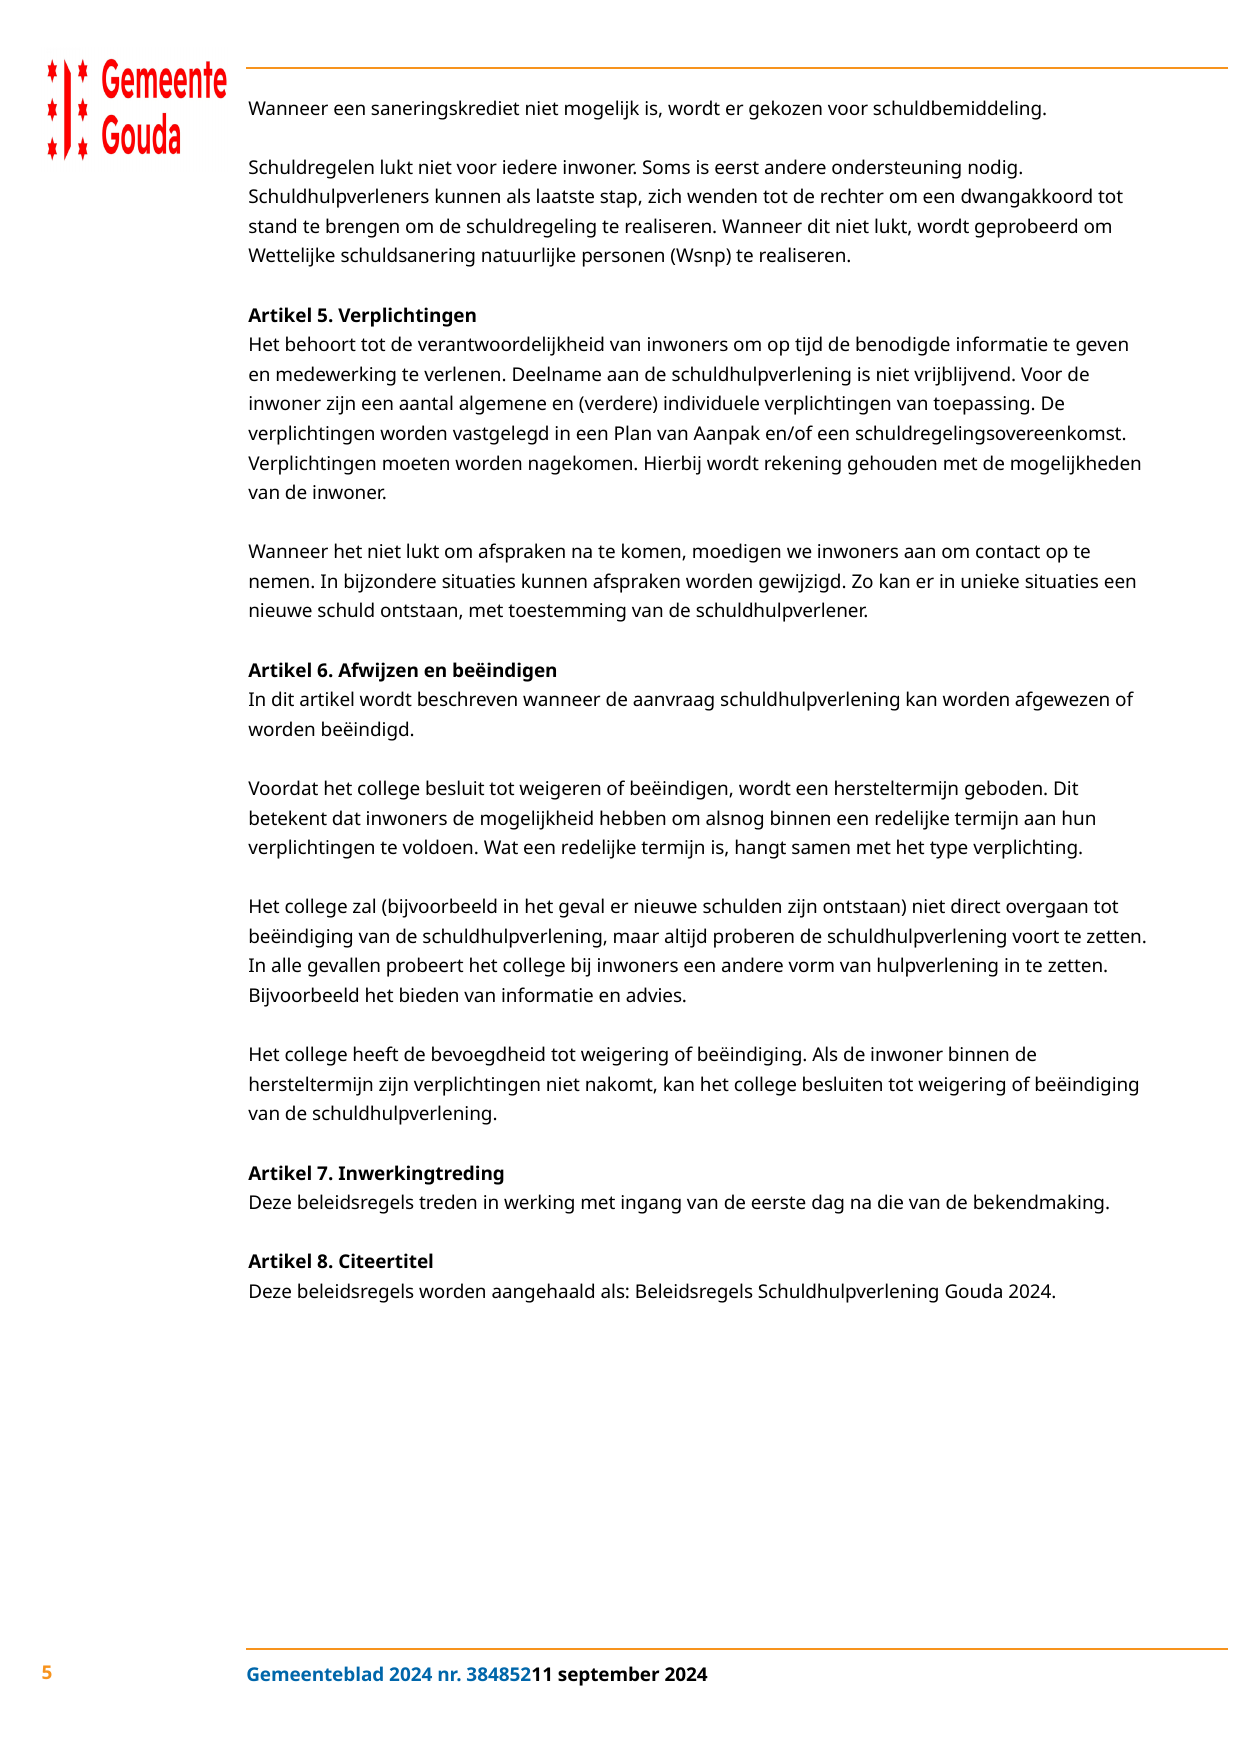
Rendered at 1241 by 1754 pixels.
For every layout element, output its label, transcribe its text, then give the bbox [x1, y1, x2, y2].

text In alle gevallen probeert het college bij inwoners een andere vorm van hulpverlening in te zetten. Bijvoorbeeld het bieden van informatie en advies. [248, 953, 1152, 1008]
text Artikel 5. Verplichtingen [248, 302, 1152, 328]
text Schuldregelen lukt niet voor iedere inwoner. Soms is eerst andere ondersteuning nodig. Schuldhulpverleners kunnen als laatste stap, zich wenden tot de rechter om een dwangakkoord tot stand te brengen om de schuldregeling te realiseren. Wanneer dit niet lukt, wordt geprobeerd om Wettelijke schuldsanering natuurlijke personen (Wsnp) te realiseren. [248, 154, 1152, 268]
text Artikel 8. Citeertitel [248, 1248, 1152, 1274]
text Deze beleidsregels treden in werking met ingang van de eerste dag na die van de bekendmaking. [248, 1189, 1152, 1215]
text Het college heeft de bevoegdheid tot weigering of beëindiging. Als de inwoner binnen de hersteltermijn zijn verplichtingen niet nakomt, kan het college besluiten tot weigering of beëindiging van de schuldhulpverlening. [248, 1041, 1152, 1126]
picture [41, 47, 231, 172]
text Deze beleidsregels worden aangehaald als: Beleidsregels Schuldhulpverlening Gouda 2024. [248, 1278, 1152, 1304]
text Wanneer het niet lukt om afspraken na te komen, moedigen we inwoners aan om contact op te nemen. In bijzondere situaties kunnen afspraken worden gewijzigd. Zo kan er in unieke situaties een nieuwe schuld ontstaan, met toestemming van de schuldhulpverlener. [248, 538, 1152, 623]
text Artikel 6. Afwijzen en beëindigen [248, 657, 1152, 683]
text Voordat het college besluit tot weigeren of beëindigen, wordt een hersteltermijn geboden. Dit betekent dat inwoners de mogelijkheid hebben om alsnog binnen een redelijke termijn aan hun verplichtingen te voldoen. Wat een redelijke termijn is, hangt samen met het type verplichting. [248, 775, 1152, 860]
text Het college zal (bijvoorbeeld in het geval er nieuwe schulden zijn ontstaan) niet direct overgaan tot beëindiging van de schuldhulpverlening, maar altijd proberen de schuldhulpverlening voort te zetten. [248, 893, 1152, 949]
text In dit artikel wordt beschreven wanneer de aanvraag schuldhulpverlening kan worden afgewezen of worden beëindigd. [248, 686, 1152, 742]
text Artikel 7. Inwerkingtreding [248, 1160, 1152, 1186]
text Wanneer een saneringskrediet niet mogelijk is, wordt er gekozen voor schuldbemiddeling. [248, 95, 1152, 121]
text Het behoort tot de verantwoordelijkheid van inwoners om op tijd de benodigde informatie te geven en medewerking te verlenen. Deelname aan de schuldhulpverlening is niet vrijblijvend. Voor de inwoner zijn een aantal algemene en (verdere) individuele verplichtingen van toepassing. De verplichtingen worden vastgelegd in een Plan van Aanpak en/of een schuldregelingsovereenkomst. Verplichtingen moeten worden nagekomen. Hierbij wordt rekening gehouden met de mogelijkheden van de inwoner. [248, 331, 1152, 505]
